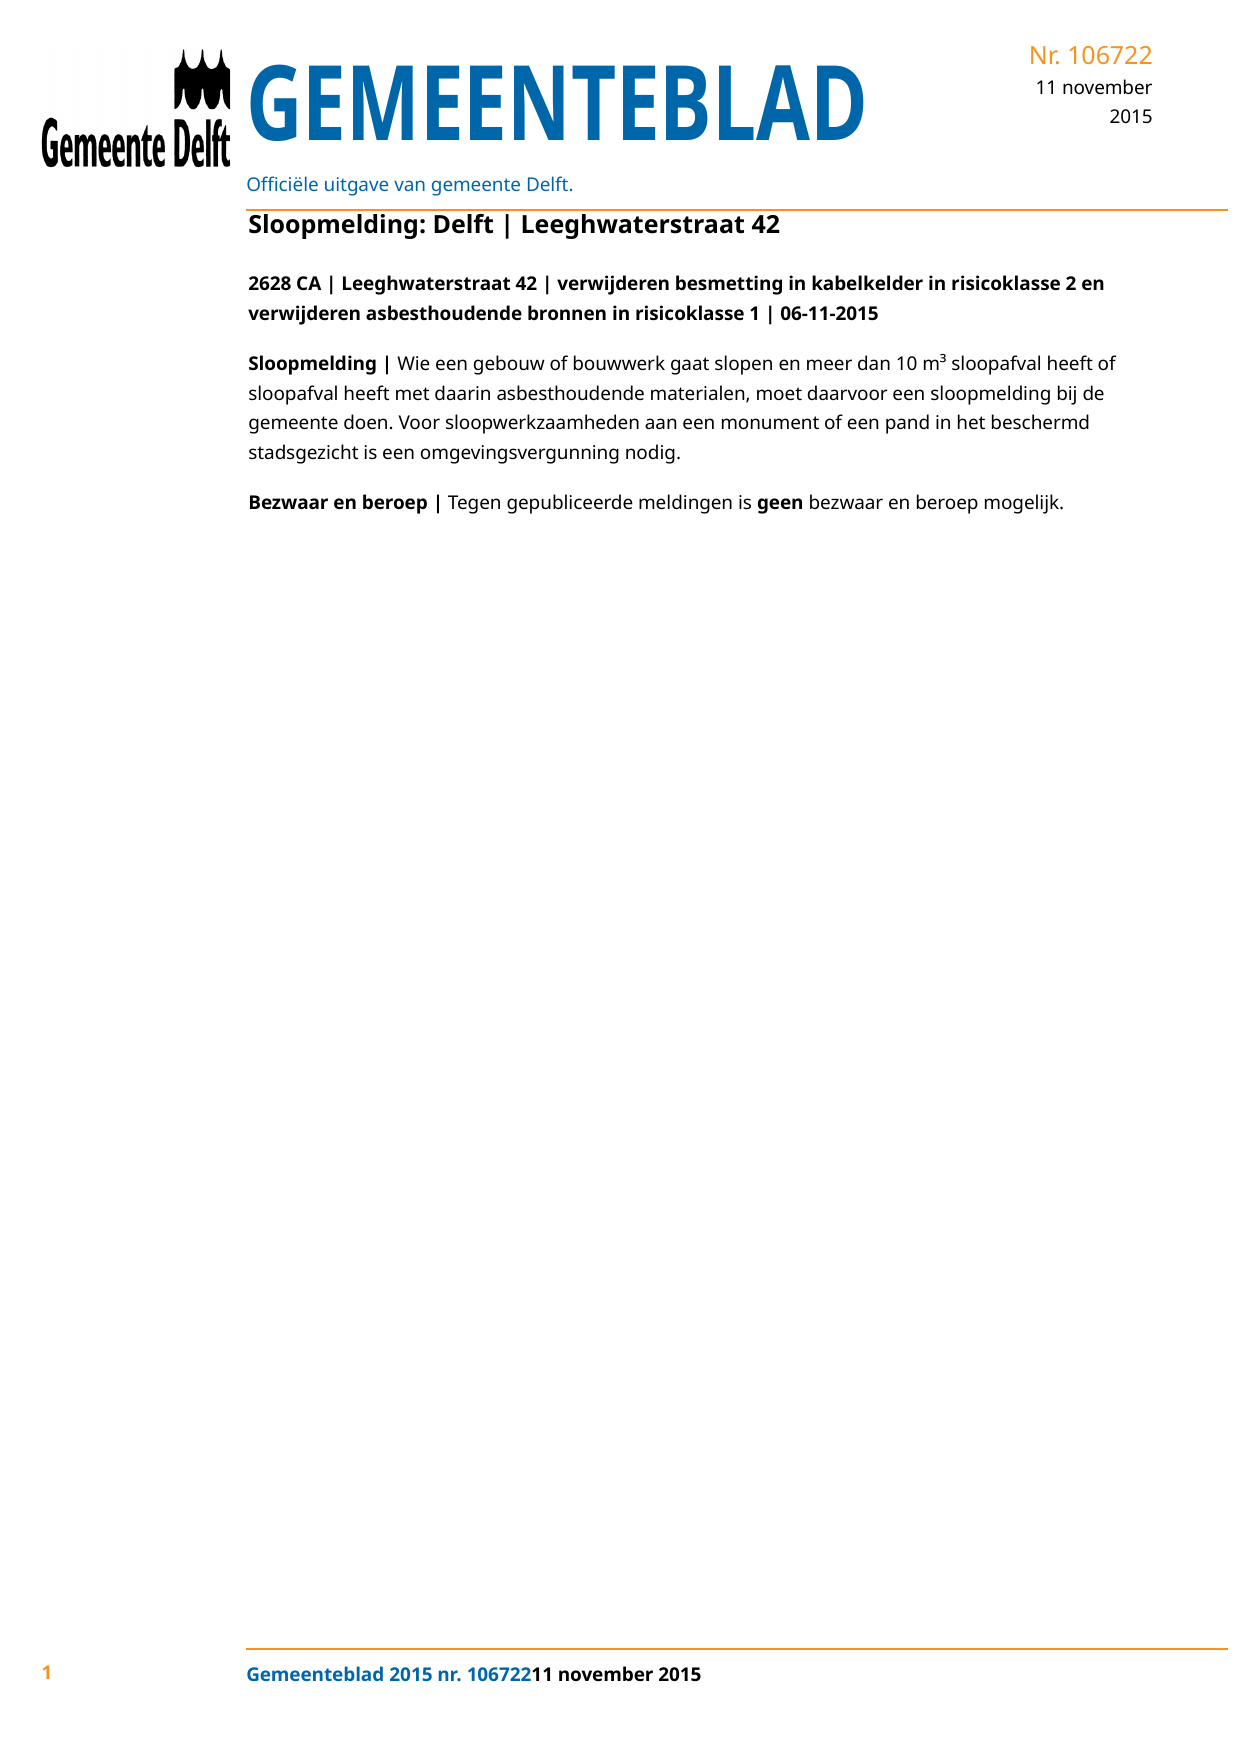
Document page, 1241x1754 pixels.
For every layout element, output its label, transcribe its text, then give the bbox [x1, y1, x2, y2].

text Bezwaar en beroep | Tegen gepubliceerde meldingen is geen bezwaar en beroep mogelijk. [248, 489, 1152, 515]
text Sloopmelding | Wie een gebouw of bouwwerk gaat slopen en meer dan 10 m³ sloopafval heeft of sloopafval heeft met daarin asbesthoudende materialen, moet daarvoor een sloopmelding bij de gemeente doen. Voor sloopwerkzaamheden aan een monument of een pand in het beschermd stadsgezicht is een omgevingsvergunning nodig. [248, 350, 1152, 465]
picture [41, 47, 231, 172]
text 2628 CA | Leeghwaterstraat 42 | verwijderen besmetting in kabelkelder in risicoklasse 2 en verwijderen asbesthoudende bronnen in risicoklasse 1 | 06-11-2015 [248, 270, 1152, 326]
text Sloopmelding: Delft | Leeghwaterstraat 42 [248, 211, 1152, 241]
